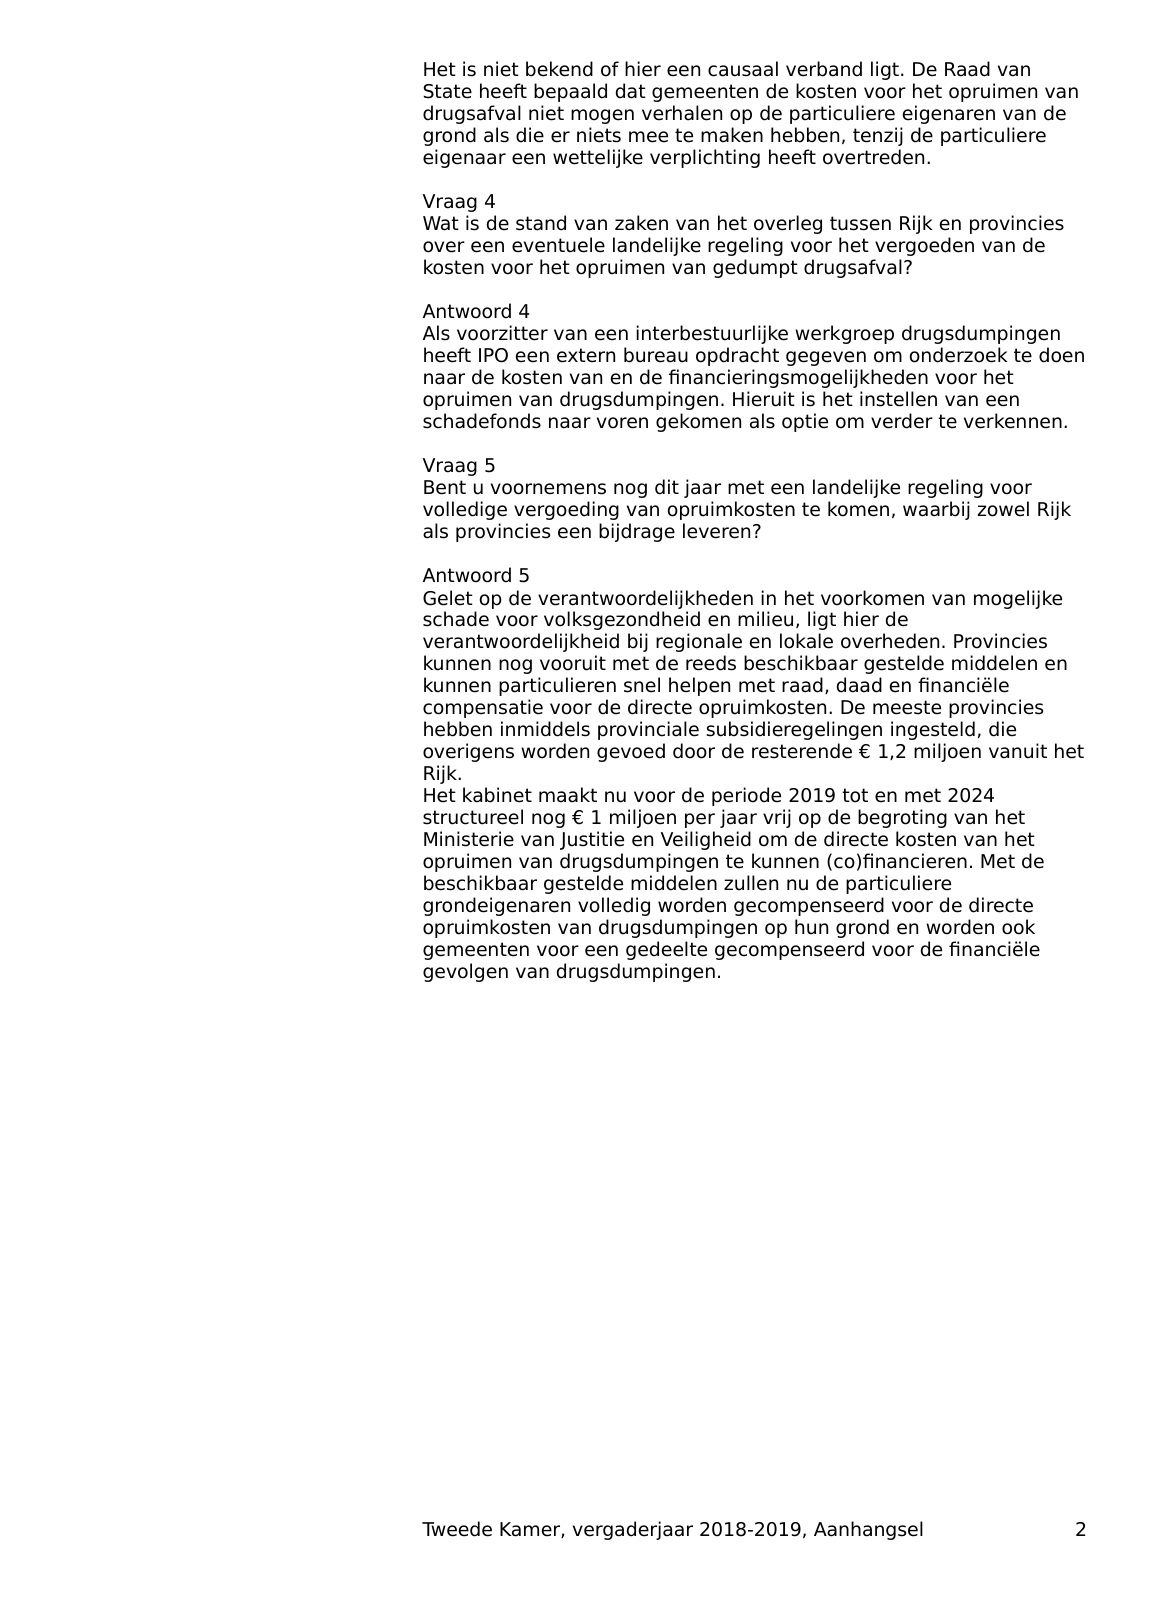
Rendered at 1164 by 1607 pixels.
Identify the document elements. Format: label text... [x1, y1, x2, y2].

text Antwoord 5 [422, 565, 1087, 587]
text Wat is de stand van zaken van het overleg tussen Rijk en provincies over een eventuele landelijke regeling voor het vergoeden van de kosten voor het opruimen van gedumpt drugsafval? [422, 213, 1087, 279]
text Het is niet bekend of hier een causaal verband ligt. De Raad van State heeft bepaald dat gemeenten de kosten voor het opruimen van drugsafval niet mogen verhalen op de particuliere eigenaren van de grond als die er niets mee te maken hebben, tenzij de particuliere eigenaar een wettelijke verplichting heeft overtreden. [422, 59, 1087, 169]
text Gelet op de verantwoordelijkheden in het voorkomen van mogelijke schade voor volksgezondheid en milieu, ligt hier de verantwoordelijkheid bij regionale en lokale overheden. Provincies kunnen nog vooruit met de reeds beschikbaar gestelde middelen en kunnen particulieren snel helpen met raad, daad en financiële compensatie voor de directe opruimkosten. De meeste provincies hebben inmiddels provinciale subsidieregelingen ingesteld, die overigens worden gevoed door de resterende € 1,2 miljoen vanuit het Rijk. [422, 587, 1087, 785]
text Vraag 4 [422, 191, 1087, 213]
text Als voorzitter van een interbestuurlijke werkgroep drugsdumpingen heeft IPO een extern bureau opdracht gegeven om onderzoek te doen naar de kosten van en de financieringsmogelijkheden voor het opruimen van drugsdumpingen. Hieruit is het instellen van een schadefonds naar voren gekomen als optie om verder te verkennen. [422, 323, 1087, 433]
text Het kabinet maakt nu voor de periode 2019 tot en met 2024 structureel nog € 1 miljoen per jaar vrij op de begroting van het Ministerie van Justitie en Veiligheid om de directe kosten van het opruimen van drugsdumpingen te kunnen (co)financieren. Met de beschikbaar gestelde middelen zullen nu de particuliere grondeigenaren volledig worden gecompenseerd voor de directe opruimkosten van drugsdumpingen op hun grond en worden ook gemeenten voor een gedeelte gecompenseerd voor de financiële gevolgen van drugsdumpingen. [422, 785, 1087, 983]
text Bent u voornemens nog dit jaar met een landelijke regeling voor volledige vergoeding van opruimkosten te komen, waarbij zowel Rijk als provincies een bijdrage leveren? [422, 477, 1087, 543]
text Antwoord 4 [422, 301, 1087, 323]
text Vraag 5 [422, 455, 1087, 477]
